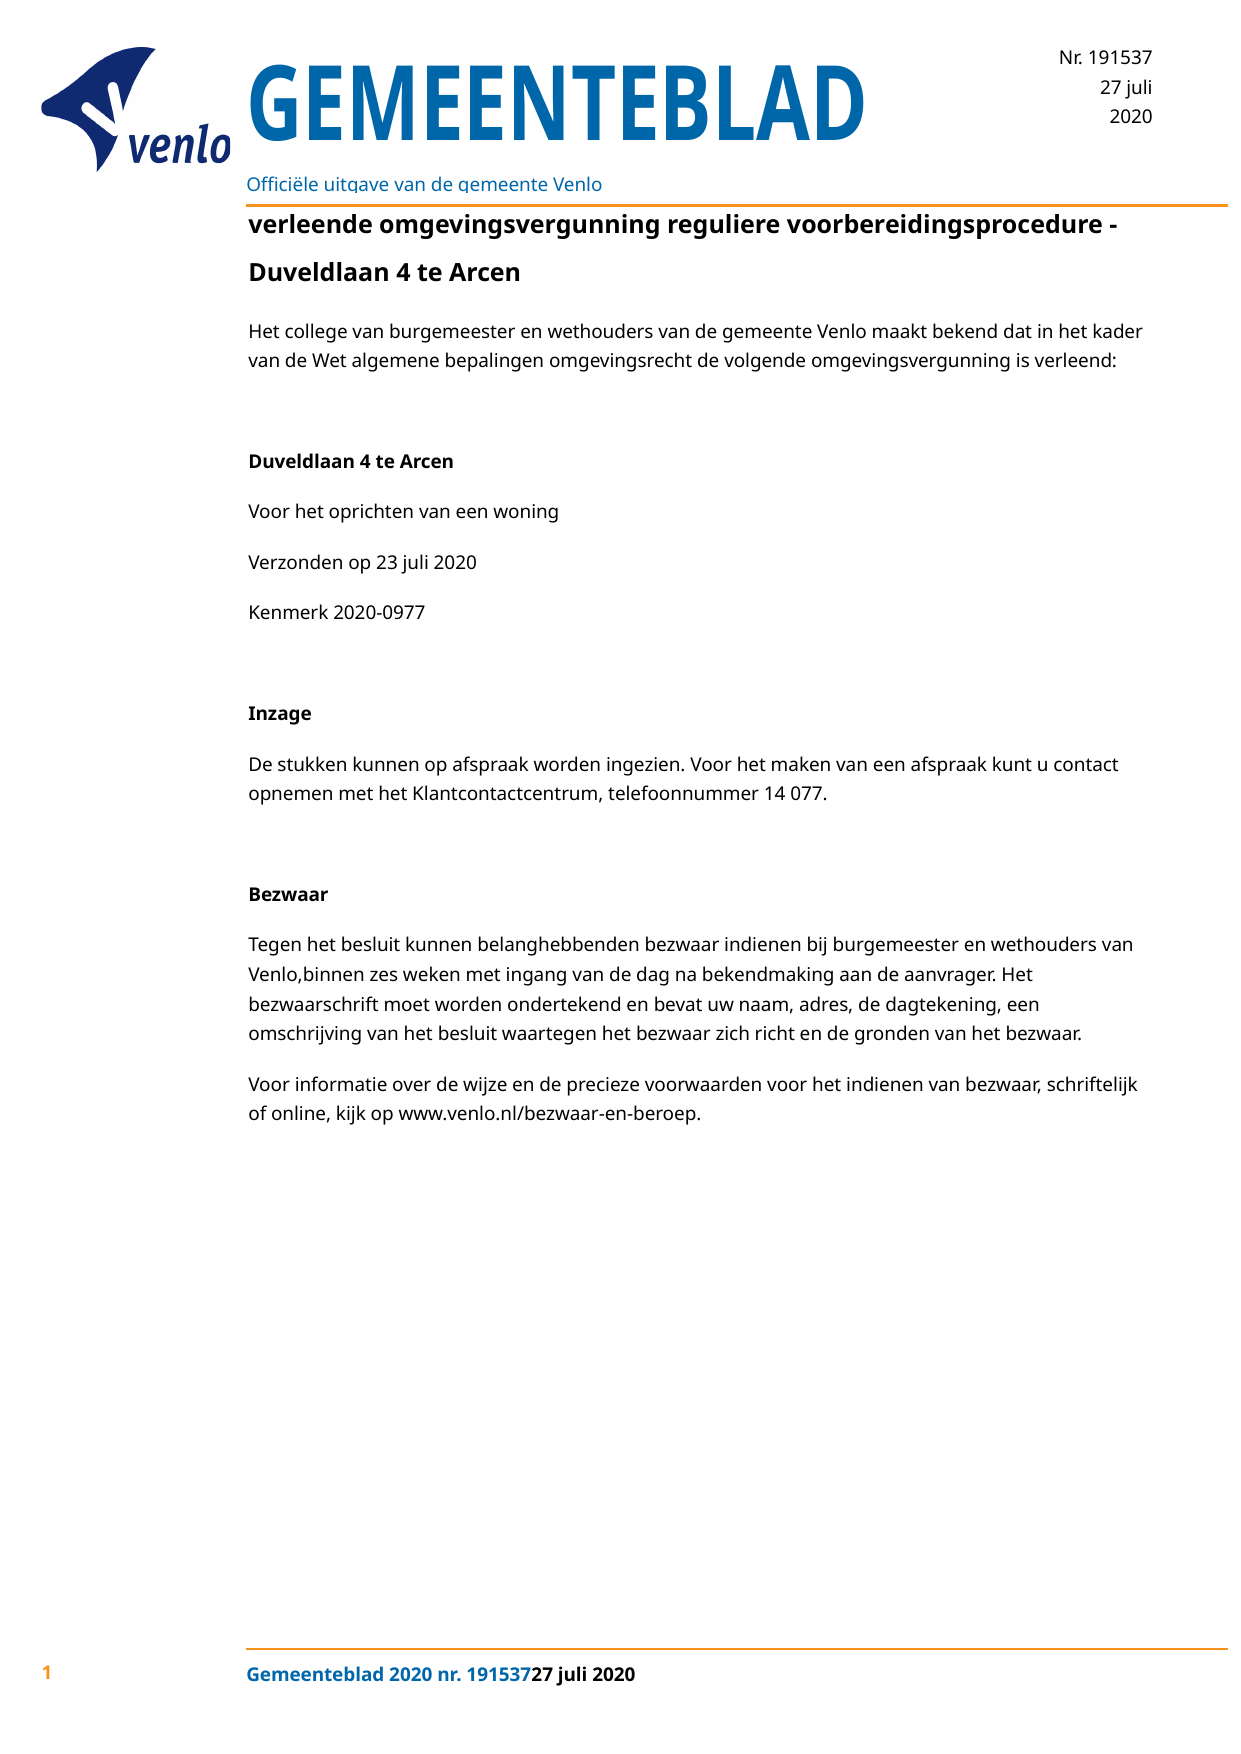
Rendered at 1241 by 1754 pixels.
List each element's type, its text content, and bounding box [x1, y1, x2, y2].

text Bezwaar [248, 881, 1152, 907]
text Duveldlaan 4 te Arcen [248, 448, 1152, 474]
text Voor het oprichten van een woning [248, 499, 1152, 524]
text Het college van burgemeester en wethouders van de gemeente Venlo maakt bekend dat in het kader van de Wet algemene bepalingen omgevingsrecht de volgende omgevingsvergunning is verleend: [248, 318, 1152, 373]
text Verzonden op 23 juli 2020 [248, 549, 1152, 575]
picture [41, 47, 231, 172]
text De stukken kunnen op afspraak worden ingezien. Voor het maken van een afspraak kunt u contact opnemen met het Klantcontactcentrum, telefoonnummer 14 077. [248, 751, 1152, 806]
text Kenmerk 2020-0977 [248, 599, 1152, 625]
text Voor informatie over de wijze en de precieze voorwaarden voor het indienen van bezwaar, schriftelijk of online, kijk op www.venlo.nl/bezwaar-en-beroep. [248, 1071, 1152, 1126]
text Tegen het besluit kunnen belanghebbenden bezwaar indienen bij burgemeester en wethouders van Venlo,binnen zes weken met ingang van de dag na bekendmaking aan de aanvrager. Het bezwaarschrift moet worden ondertekend en bevat uw naam, adres, de dagtekening, een omschrijving van het besluit waartegen het bezwaar zich richt en de gronden van het bezwaar. [248, 932, 1152, 1046]
text Inzage [248, 700, 1152, 726]
text verleende omgevingsvergunning reguliere voorbereidingsprocedure - Duveldlaan 4 te Arcen [248, 207, 1152, 288]
